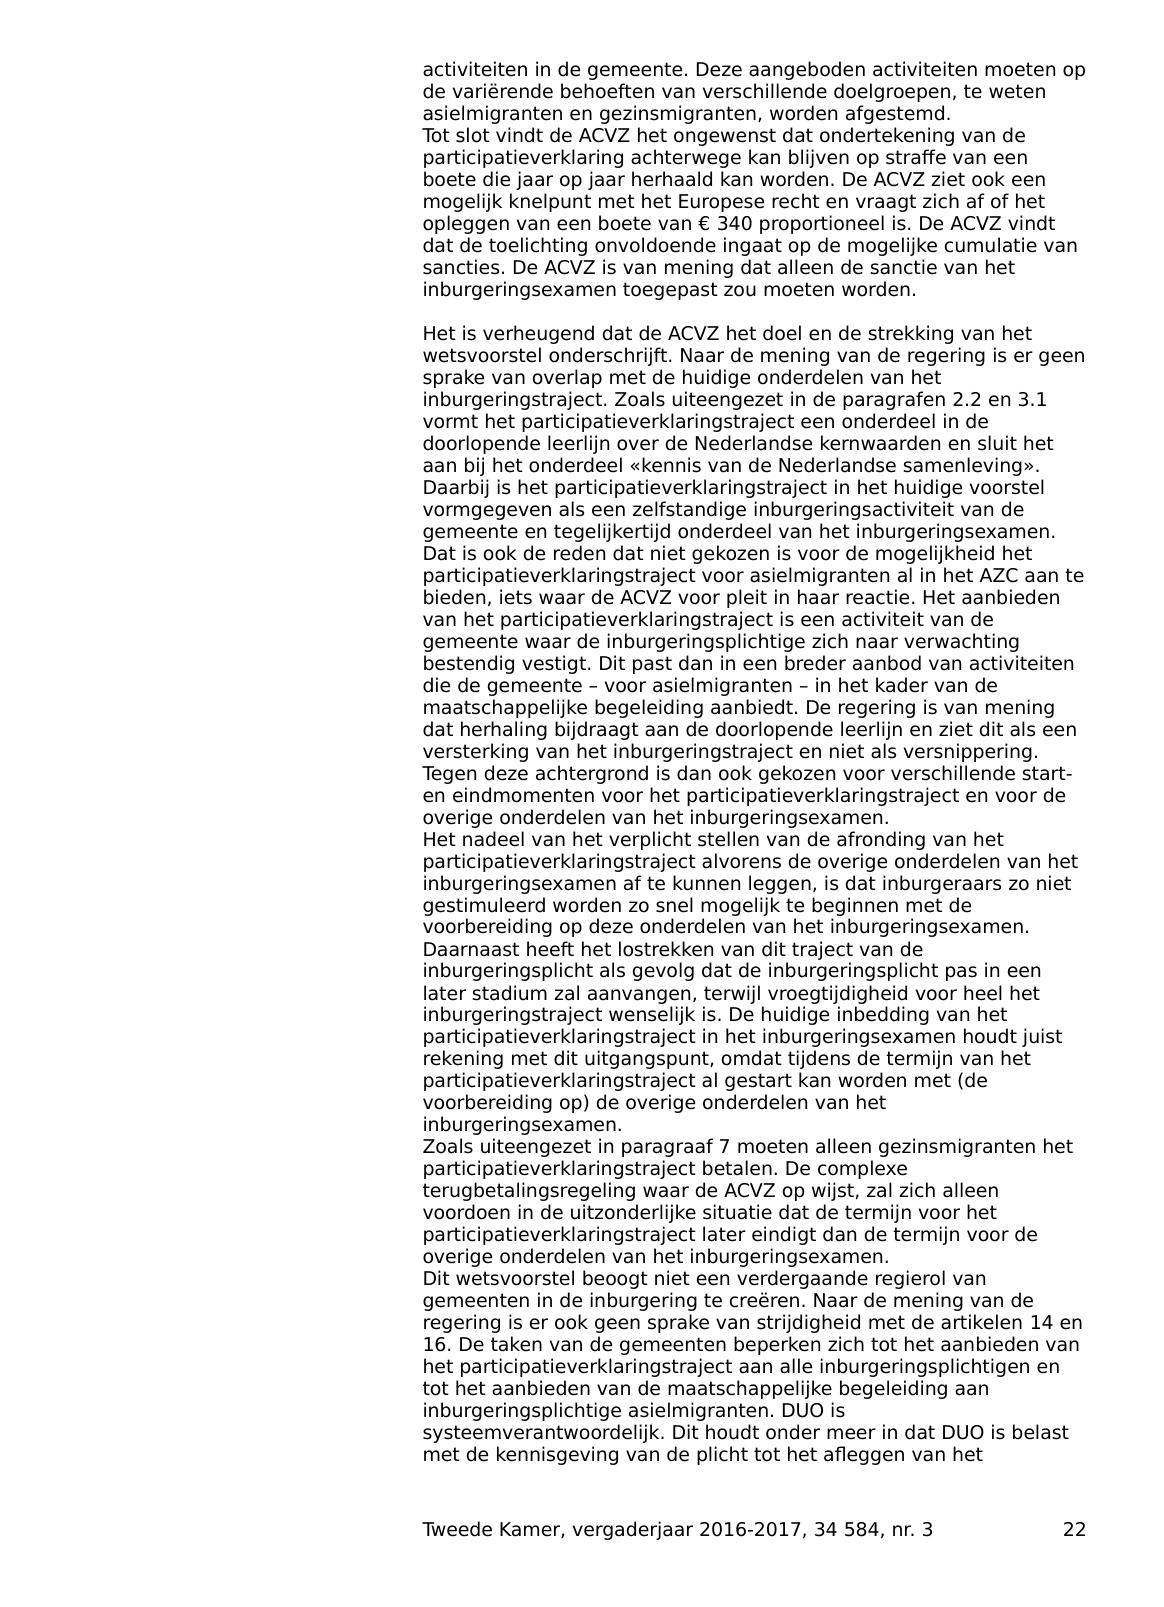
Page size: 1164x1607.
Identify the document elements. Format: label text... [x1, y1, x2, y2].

text Zoals uiteengezet in paragraaf 7 moeten alleen gezinsmigranten het participatieverklaringstraject betalen. De complexe terugbetalingsregeling waar de ACVZ op wijst, zal zich alleen voordoen in de uitzonderlijke situatie dat de termijn voor het participatieverklaringstraject later eindigt dan de termijn voor de overige onderdelen van het inburgeringsexamen. [422, 1136, 1087, 1268]
text Het is verheugend dat de ACVZ het doel en de strekking van het wetsvoorstel onderschrijft. Naar de mening van de regering is er geen sprake van overlap met de huidige onderdelen van het inburgeringstraject. Zoals uiteengezet in de paragrafen 2.2 en 3.1 vormt het participatieverklaringstraject een onderdeel in de doorlopende leerlijn over de Nederlandse kernwaarden en sluit het aan bij het onderdeel «kennis van de Nederlandse samenleving». Daarbij is het participatieverklaringstraject in het huidige voorstel vormgegeven als een zelfstandige inburgeringsactiviteit van de gemeente en tegelijkertijd onderdeel van het inburgeringsexamen. Dat is ook de reden dat niet gekozen is voor de mogelijkheid het participatieverklaringstraject voor asielmigranten al in het AZC aan te bieden, iets waar de ACVZ voor pleit in haar reactie. Het aanbieden van het participatieverklaringstraject is een activiteit van de gemeente waar de inburgeringsplichtige zich naar verwachting bestendig vestigt. Dit past dan in een breder aanbod van activiteiten die de gemeente – voor asielmigranten – in het kader van de maatschappelijke begeleiding aanbiedt. De regering is van mening dat herhaling bijdraagt aan de doorlopende leerlijn en ziet dit als een versterking van het inburgeringstraject en niet als versnippering. Tegen deze achtergrond is dan ook gekozen voor verschillende start- en eindmomenten voor het participatieverklaringstraject en voor de overige onderdelen van het inburgeringsexamen. [422, 323, 1087, 828]
text Het nadeel van het verplicht stellen van de afronding van het participatieverklaringstraject alvorens de overige onderdelen van het inburgeringsexamen af te kunnen leggen, is dat inburgeraars zo niet gestimuleerd worden zo snel mogelijk te beginnen met de voorbereiding op deze onderdelen van het inburgeringsexamen. Daarnaast heeft het lostrekken van dit traject van de inburgeringsplicht als gevolg dat de inburgeringsplicht pas in een later stadium zal aanvangen, terwijl vroegtijdigheid voor heel het inburgeringstraject wenselijk is. De huidige inbedding van het participatieverklaringstraject in het inburgeringsexamen houdt juist rekening met dit uitgangspunt, omdat tijdens de termijn van het participatieverklaringstraject al gestart kan worden met (de voorbereiding op) de overige onderdelen van het inburgeringsexamen. [422, 828, 1087, 1136]
text Tot slot vindt de ACVZ het ongewenst dat ondertekening van de participatieverklaring achterwege kan blijven op straffe van een boete die jaar op jaar herhaald kan worden. De ACVZ ziet ook een mogelijk knelpunt met het Europese recht en vraagt zich af of het opleggen van een boete van € 340 proportioneel is. De ACVZ vindt dat de toelichting onvoldoende ingaat op de mogelijke cumulatie van sancties. De ACVZ is van mening dat alleen de sanctie van het inburgeringsexamen toegepast zou moeten worden. [422, 125, 1087, 301]
text activiteiten in de gemeente. Deze aangeboden activiteiten moeten op de variërende behoeften van verschillende doelgroepen, te weten asielmigranten en gezinsmigranten, worden afgestemd. [422, 59, 1087, 125]
text Dit wetsvoorstel beoogt niet een verdergaande regierol van gemeenten in de inburgering te creëren. Naar de mening van de regering is er ook geen sprake van strijdigheid met de artikelen 14 en 16. De taken van de gemeenten beperken zich tot het aanbieden van het participatieverklaringstraject aan alle inburgeringsplichtigen en tot het aanbieden van de maatschappelijke begeleiding aan inburgeringsplichtige asielmigranten. DUO is systeemverantwoordelijk. Dit houdt onder meer in dat DUO is belast met de kennisgeving van de plicht tot het afleggen van het [422, 1268, 1087, 1466]
